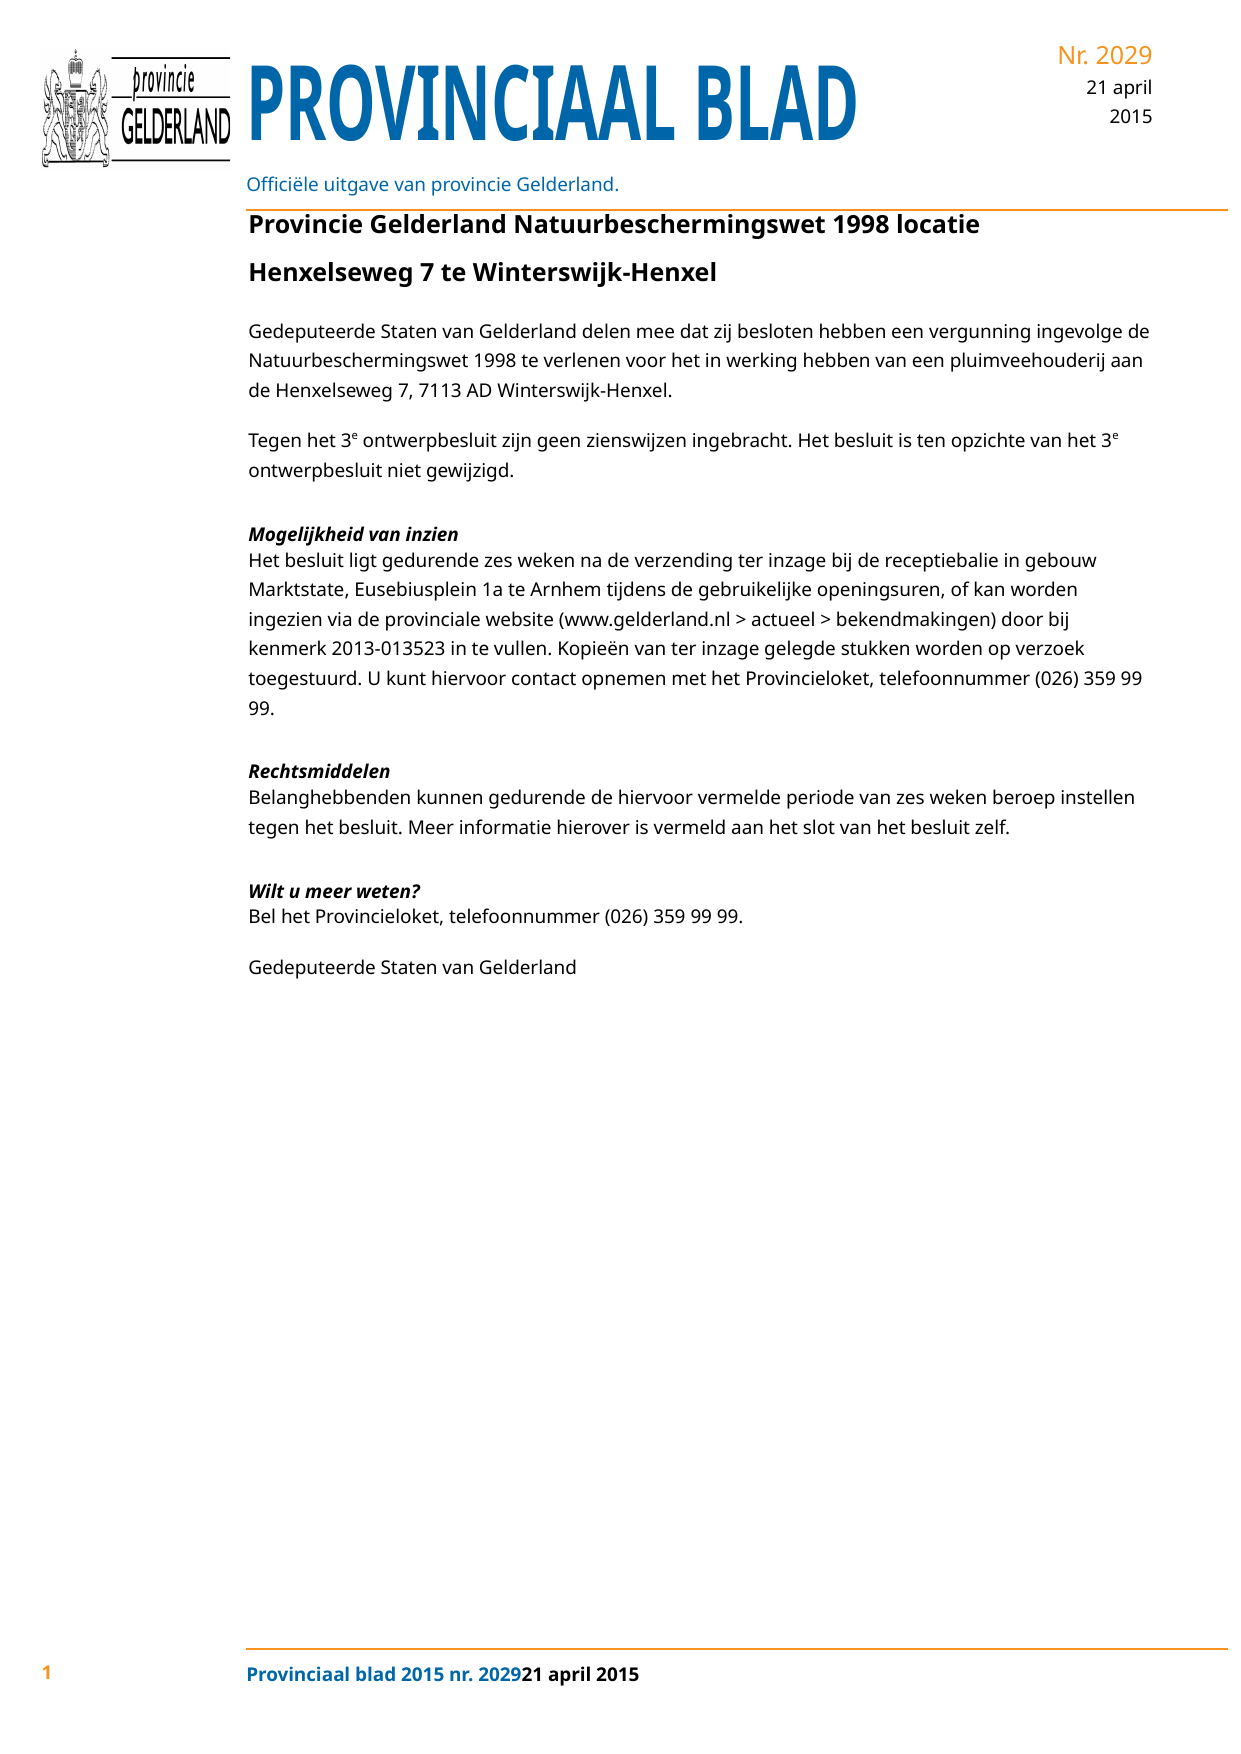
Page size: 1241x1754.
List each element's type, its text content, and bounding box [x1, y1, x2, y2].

text Gedeputeerde Staten van Gelderland delen mee dat zij besloten hebben een vergunning ingevolge de Natuurbeschermingswet 1998 te verlenen voor het in werking hebben van een pluimveehouderij aan de Henxelseweg 7, 7113 AD Winterswijk-Henxel. [248, 318, 1152, 403]
text Het besluit ligt gedurende zes weken na de verzending ter inzage bij de receptiebalie in gebouw Marktstate, Eusebiusplein 1a te Arnhem tijdens de gebruikelijke openingsuren, of kan worden ingezien via de provinciale website (www.gelderland.nl > actueel > bekendmakingen) door bij kenmerk 2013-013523 in te vullen. Kopieën van ter inzage gelegde stukken worden op verzoek toegestuurd. U kunt hiervoor contact opnemen met het Provincieloket, telefoonnummer (026) 359 99 99. [248, 547, 1152, 720]
picture [41, 47, 231, 172]
text Rechtsmiddelen [248, 759, 1152, 784]
text Gedeputeerde Staten van Gelderland [248, 954, 1152, 980]
text Provincie Gelderland Natuurbeschermingswet 1998 locatie Henxelseweg 7 te Winterswijk-Henxel [248, 211, 1152, 288]
text Bel het Provincieloket, telefoonnummer (026) 359 99 99. [248, 904, 1152, 929]
text Belanghebbenden kunnen gedurende de hiervoor vermelde periode van zes weken beroep instellen tegen het besluit. Meer informatie hierover is vermeld aan het slot van het besluit zelf. [248, 784, 1152, 840]
text Tegen het 3e ontwerpbesluit zijn geen zienswijzen ingebracht. Het besluit is ten opzichte van het 3e ontwerpbesluit niet gewijzigd. [248, 427, 1152, 483]
text Wilt u meer weten? [248, 878, 1152, 904]
text Mogelijkheid van inzien [248, 521, 1152, 547]
